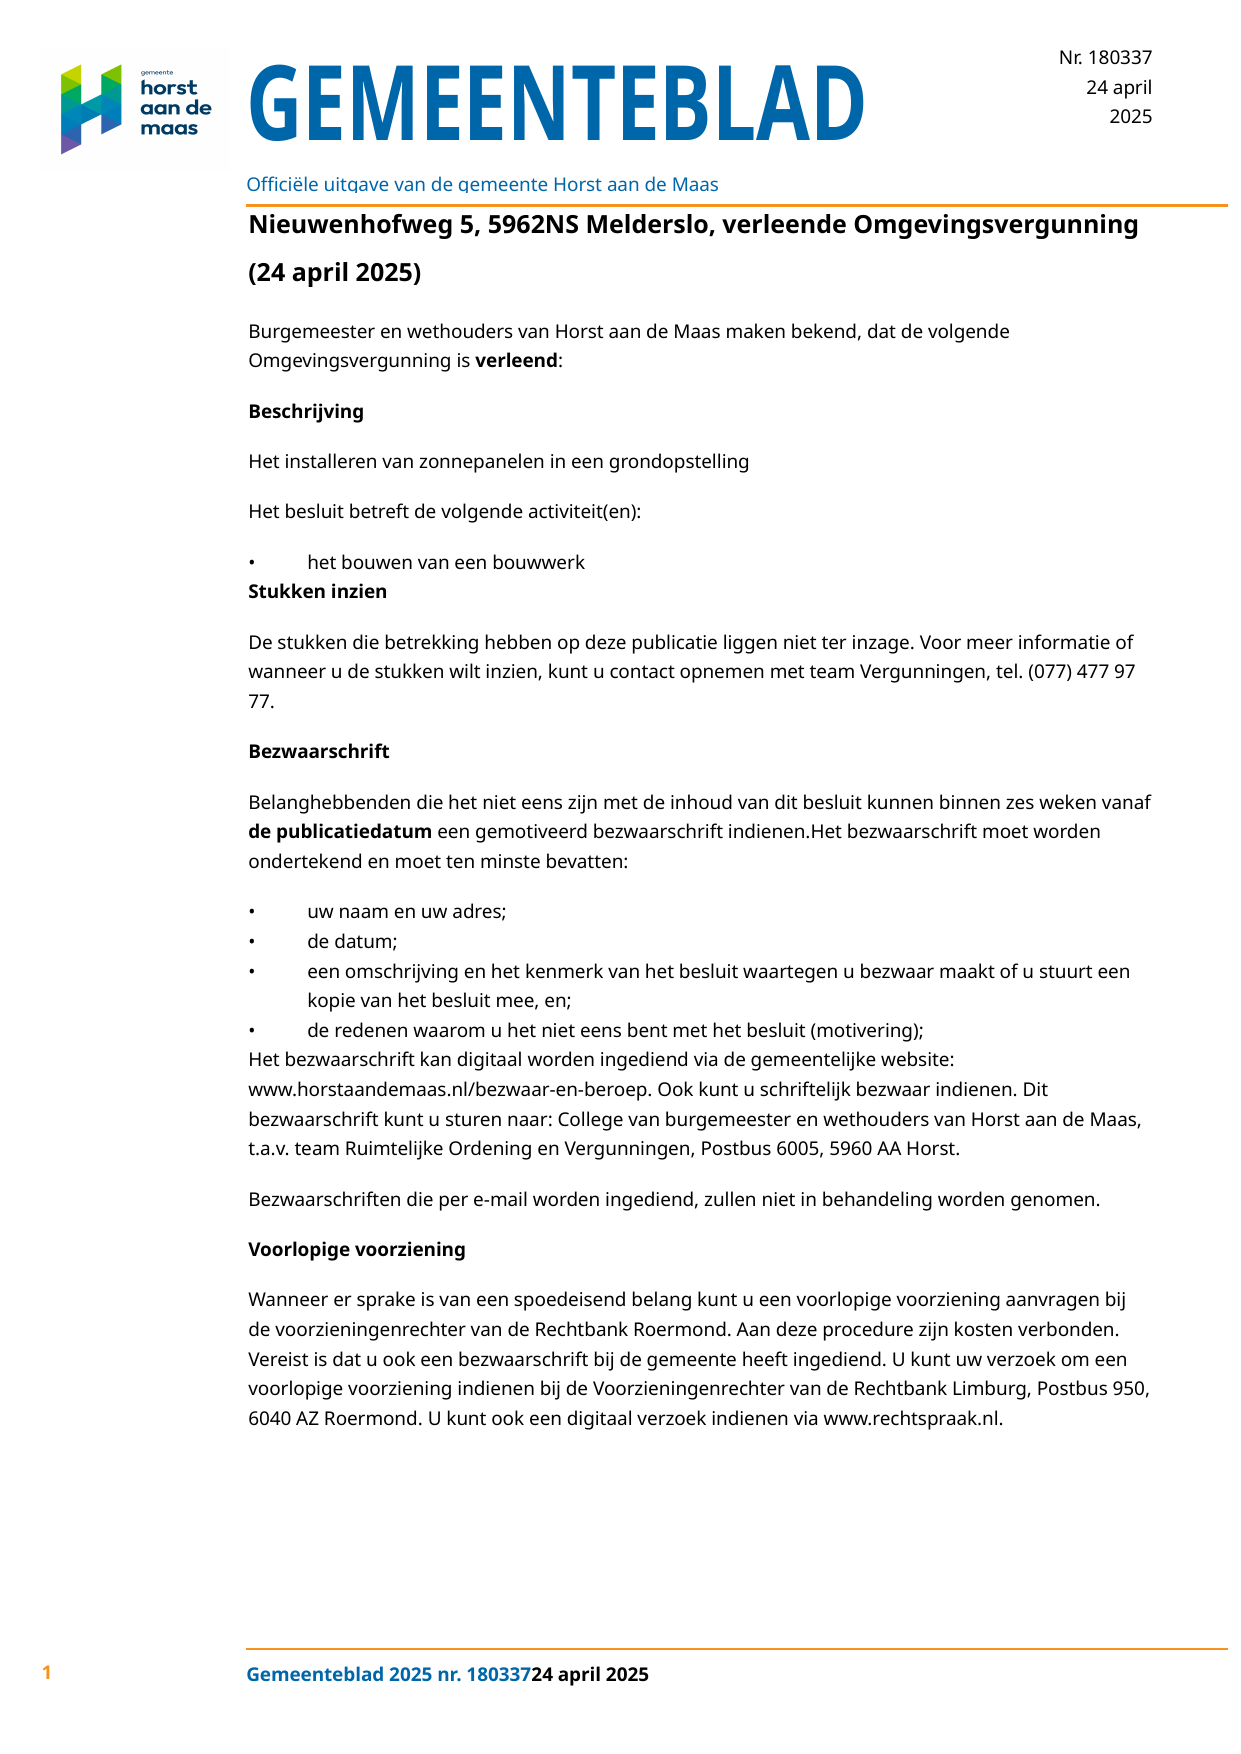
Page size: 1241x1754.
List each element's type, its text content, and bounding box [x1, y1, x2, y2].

text Het besluit betreft de volgende activiteit(en): [248, 499, 1152, 524]
text Beschrijving [248, 398, 1152, 424]
text Nieuwenhofweg 5, 5962NS Melderslo, verleende Omgevingsvergunning (24 april 2025) [248, 207, 1152, 288]
list de redenen waarom u het niet eens bent met het besluit (motivering); [248, 1017, 1152, 1043]
text Belanghebbenden die het niet eens zijn met de inhoud van dit besluit kunnen binnen zes weken vanaf de publicatiedatum een gemotiveerd bezwaarschrift indienen.Het bezwaarschrift moet worden ondertekend en moet ten minste bevatten: [248, 789, 1152, 874]
text Het installeren van zonnepanelen in een grondopstelling [248, 448, 1152, 474]
list uw naam en uw adres; [248, 899, 1152, 924]
text De stukken die betrekking hebben op deze publicatie liggen niet ter inzage. Voor meer informatie of wanneer u de stukken wilt inzien, kunt u contact opnemen met team Vergunningen, tel. (077) 477 97 77. [248, 629, 1152, 714]
text Stukken inzien [248, 579, 1152, 604]
text Bezwaarschrift [248, 739, 1152, 764]
text Wanneer er sprake is van een spoedeisend belang kunt u een voorlopige voorziening aanvragen bij de voorzieningenrechter van de Rechtbank Roermond. Aan deze procedure zijn kosten verbonden. Vereist is dat u ook een bezwaarschrift bij de gemeente heeft ingediend. U kunt uw verzoek om een voorlopige voorziening indienen bij de Voorzieningenrechter van de Rechtbank Limburg, Postbus 950, 6040 AZ Roermond. U kunt ook een digitaal verzoek indienen via www.rechtspraak.nl. [248, 1287, 1152, 1431]
text Voorlopige voorziening [248, 1236, 1152, 1262]
picture [41, 47, 231, 172]
text Bezwaarschriften die per e-mail worden ingediend, zullen niet in behandeling worden genomen. [248, 1186, 1152, 1212]
list de datum; [248, 928, 1152, 954]
list het bouwen van een bouwwerk [248, 549, 1152, 575]
text Burgemeester en wethouders van Horst aan de Maas maken bekend, dat de volgende Omgevingsvergunning is verleend: [248, 318, 1152, 373]
text Het bezwaarschrift kan digitaal worden ingediend via de gemeentelijke website: www.horstaandemaas.nl/bezwaar-en-beroep. Ook kunt u schriftelijk bezwaar indienen. Dit bezwaarschrift kunt u sturen naar: College van burgemeester en wethouders van Horst aan de Maas, t.a.v. team Ruimtelijke Ordening en Vergunningen, Postbus 6005, 5960 AA Horst. [248, 1047, 1152, 1161]
list een omschrijving en het kenmerk van het besluit waartegen u bezwaar maakt of u stuurt een kopie van het besluit mee, en; [248, 958, 1152, 1013]
